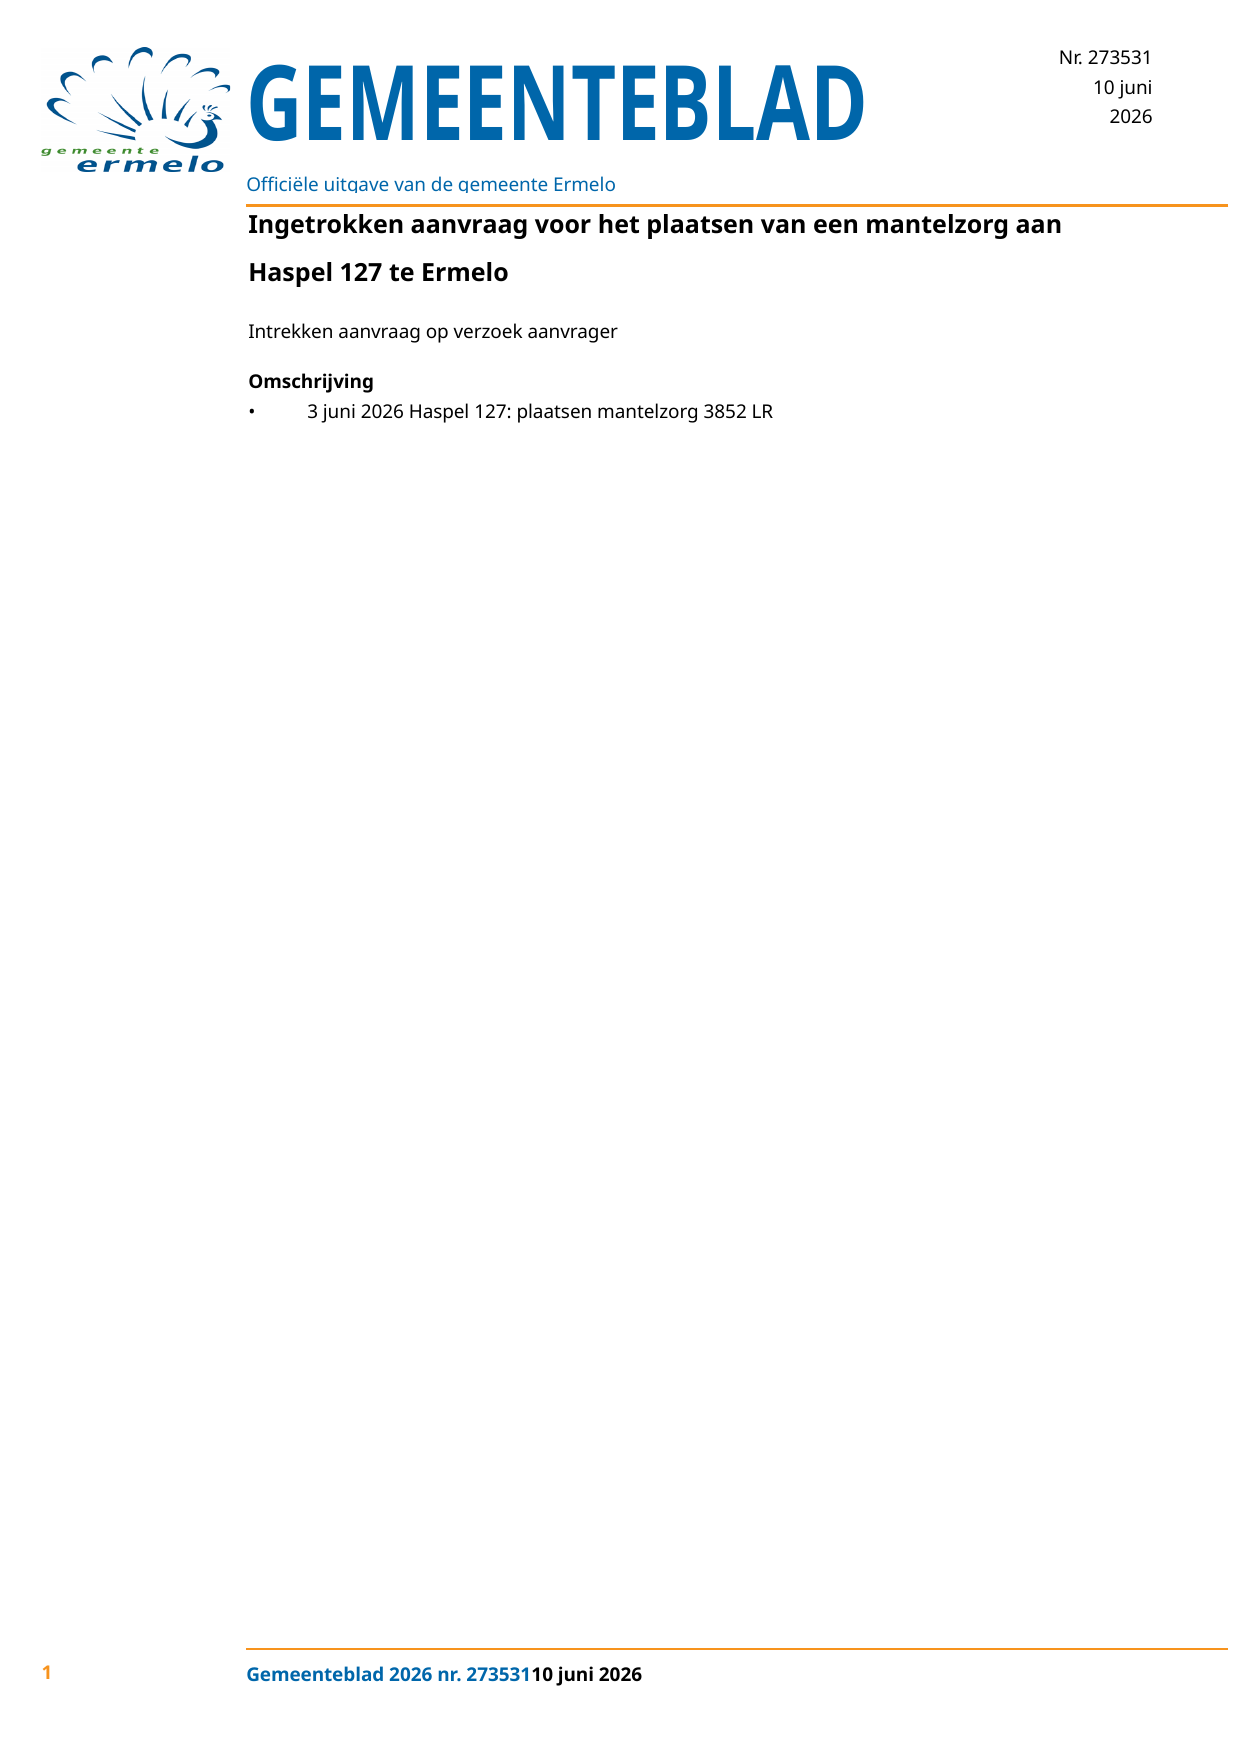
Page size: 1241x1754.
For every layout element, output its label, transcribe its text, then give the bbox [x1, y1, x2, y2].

picture [41, 47, 231, 172]
text Intrekken aanvraag op verzoek aanvrager [248, 318, 1152, 344]
text Ingetrokken aanvraag voor het plaatsen van een mantelzorg aan Haspel 127 te Ermelo [248, 207, 1152, 288]
list 3 juni 2026 Haspel 127: plaatsen mantelzorg 3852 LR [248, 398, 1152, 424]
text Omschrijving [248, 368, 1152, 394]
